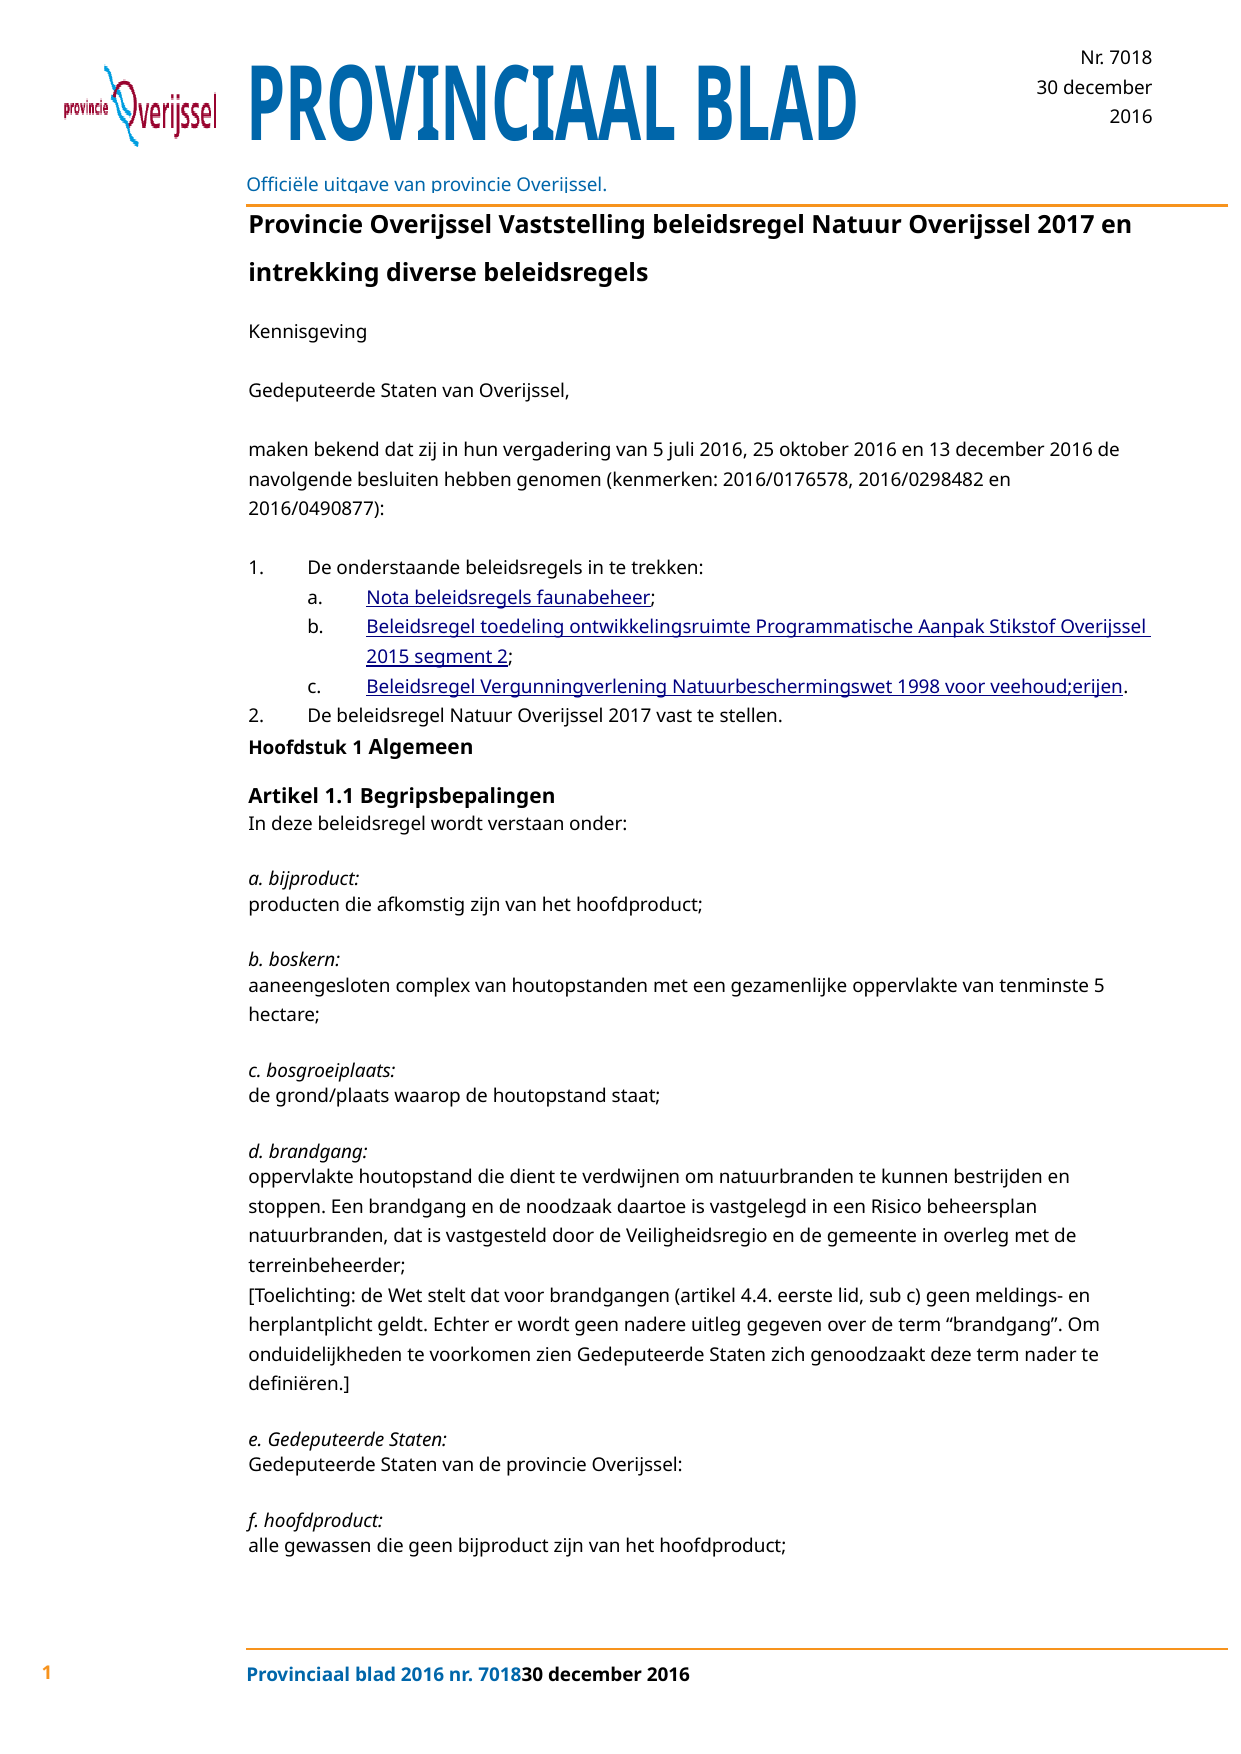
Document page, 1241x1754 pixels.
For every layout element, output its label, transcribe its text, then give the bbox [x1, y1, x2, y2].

text c. bosgroeiplaats: [248, 1057, 1152, 1082]
text In deze beleidsregel wordt verstaan onder: [248, 810, 1152, 836]
list Beleidsregel toedeling ontwikkelingsruimte Programmatische Aanpak Stikstof Overijssel 2015 segment 2; [307, 614, 1152, 669]
picture [41, 47, 231, 172]
text d. brandgang: [248, 1138, 1152, 1163]
text alle gewassen die geen bijproduct zijn van het hoofdproduct; [248, 1533, 1152, 1558]
text Gedeputeerde Staten van de provincie Overijssel: [248, 1452, 1152, 1477]
text Gedeputeerde Staten van Overijssel, [248, 377, 1152, 403]
list De onderstaande beleidsregels in te trekken: [248, 554, 1152, 580]
text de grond/plaats waarop de houtopstand staat; [248, 1082, 1152, 1108]
text Hoofdstuk 1 Algemeen [248, 732, 1152, 761]
text producten die afkomstig zijn van het hoofdproduct; [248, 891, 1152, 917]
list De beleidsregel Natuur Overijssel 2017 vast te stellen. [248, 702, 1152, 728]
text Provincie Overijssel Vaststelling beleidsregel Natuur Overijssel 2017 en intrekking diverse beleidsregels [248, 207, 1152, 288]
text oppervlakte houtopstand die dient te verdwijnen om natuurbranden te kunnen bestrijden en stoppen. Een brandgang en de noodzaak daartoe is vastgelegd in een Risico beheersplan natuurbranden, dat is vastgesteld door de Veiligheidsregio en de gemeente in overleg met de terreinbeheerder; [248, 1163, 1152, 1278]
text Artikel 1.1 Begripsbepalingen [248, 781, 1152, 810]
list Beleidsregel Vergunningverlening Natuurbeschermingswet 1998 voor veehoud;erijen. [307, 673, 1152, 699]
text Kennisgeving [248, 318, 1152, 344]
text f. hoofdproduct: [248, 1507, 1152, 1533]
text [Toelichting: de Wet stelt dat voor brandgangen (artikel 4.4. eerste lid, sub c) geen meldings- en herplantplicht geldt. Echter er wordt geen nadere uitleg gegeven over de term “brandgang”. Om onduidelijkheden te voorkomen zien Gedeputeerde Staten zich genoodzaakt deze term nader te definiëren.] [248, 1282, 1152, 1396]
text aaneengesloten complex van houtopstanden met een gezamenlijke oppervlakte van tenminste 5 hectare; [248, 972, 1152, 1027]
text b. boskern: [248, 946, 1152, 972]
text maken bekend dat zij in hun vergadering van 5 juli 2016, 25 oktober 2016 en 13 december 2016 de navolgende besluiten hebben genomen (kenmerken: 2016/0176578, 2016/0298482 en 2016/0490877): [248, 436, 1152, 521]
text a. bijproduct: [248, 865, 1152, 891]
text e. Gedeputeerde Staten: [248, 1426, 1152, 1452]
list Nota beleidsregels faunabeheer; [307, 584, 1152, 610]
